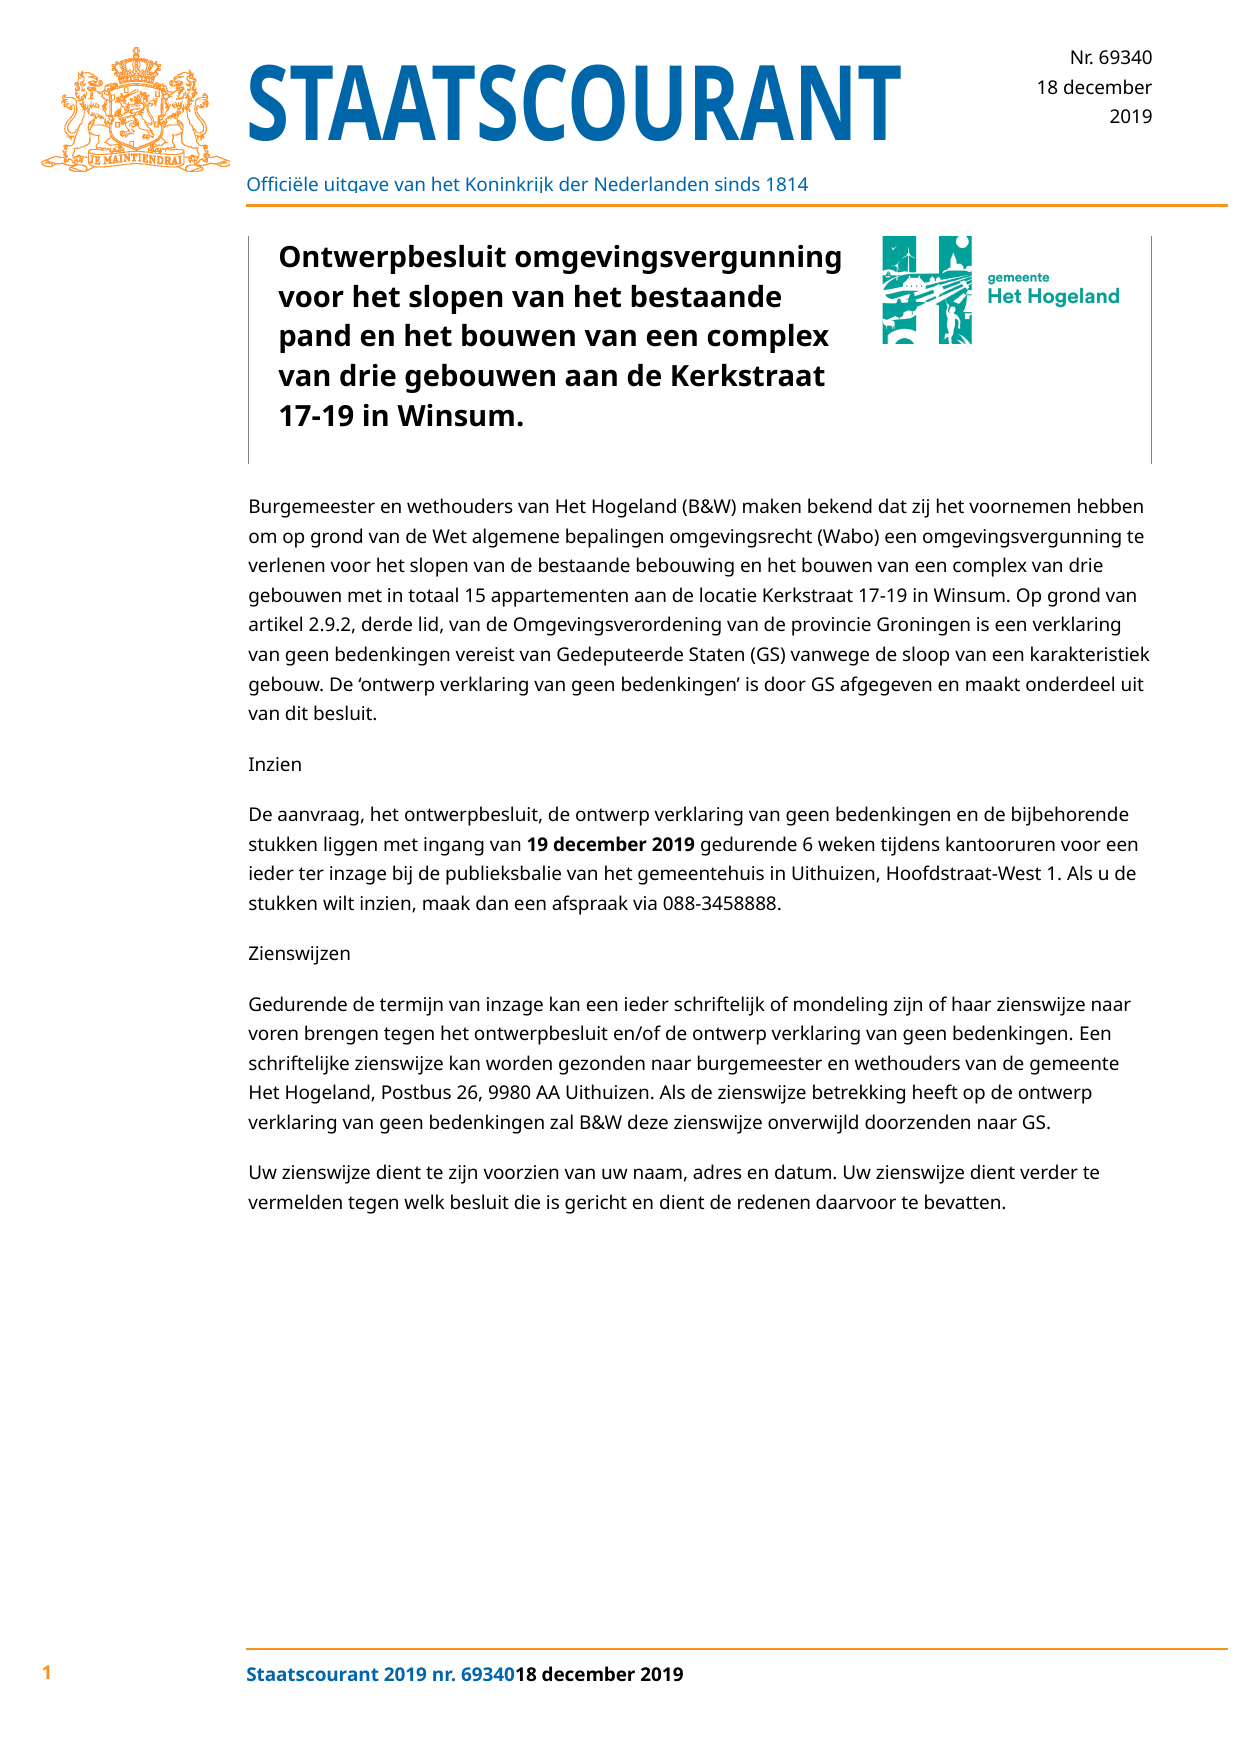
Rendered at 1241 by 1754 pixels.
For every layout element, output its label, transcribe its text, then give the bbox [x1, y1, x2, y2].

text De aanvraag, het ontwerpbesluit, de ontwerp verklaring van geen bedenkingen en de bijbehorende stukken liggen met ingang van 19 december 2019 gedurende 6 weken tijdens kantooruren voor een ieder ter inzage bij de publieksbalie van het gemeentehuis in Uithuizen, Hoofdstraat-West 1. Als u de stukken wilt inzien, maak dan een afspraak via 088-3458888. [248, 801, 1152, 916]
text Inzien [248, 751, 1152, 777]
table_header [850, 236, 1151, 464]
picture [41, 47, 231, 172]
picture [882, 236, 1119, 344]
table_header Ontwerpbesluit omgevingsvergunning voor het slopen van het bestaande pand en het bouwen van een complex van drie gebouwen aan de Kerkstraat 17-19 in Winsum. [249, 236, 850, 464]
text Gedurende de termijn van inzage kan een ieder schriftelijk of mondeling zijn of haar zienswijze naar voren brengen tegen het ontwerpbesluit en/of de ontwerp verklaring van geen bedenkingen. Een schriftelijke zienswijze kan worden gezonden naar burgemeester en wethouders van de gemeente Het Hogeland, Postbus 26, 9980 AA Uithuizen. Als de zienswijze betrekking heeft op de ontwerp verklaring van geen bedenkingen zal B&W deze zienswijze onverwijld doorzenden naar GS. [248, 991, 1152, 1135]
text Burgemeester en wethouders van Het Hogeland (B&W) maken bekend dat zij het voornemen hebben om op grond van de Wet algemene bepalingen omgevingsrecht (Wabo) een omgevingsvergunning te verlenen voor het slopen van de bestaande bebouwing en het bouwen van een complex van drie gebouwen met in totaal 15 appartementen aan de locatie Kerkstraat 17-19 in Winsum. Op grond van artikel 2.9.2, derde lid, van de Omgevingsverordening van de provincie Groningen is een verklaring van geen bedenkingen vereist van Gedeputeerde Staten (GS) vanwege de sloop van een karakteristiek gebouw. De ‘ontwerp verklaring van geen bedenkingen’ is door GS afgegeven en maakt onderdeel uit van dit besluit. [248, 493, 1152, 726]
text Zienswijzen [248, 940, 1152, 966]
text Uw zienswijze dient te zijn voorzien van uw naam, adres en datum. Uw zienswijze dient verder te vermelden tegen welk besluit die is gericht en dient de redenen daarvoor te bevatten. [248, 1159, 1152, 1215]
